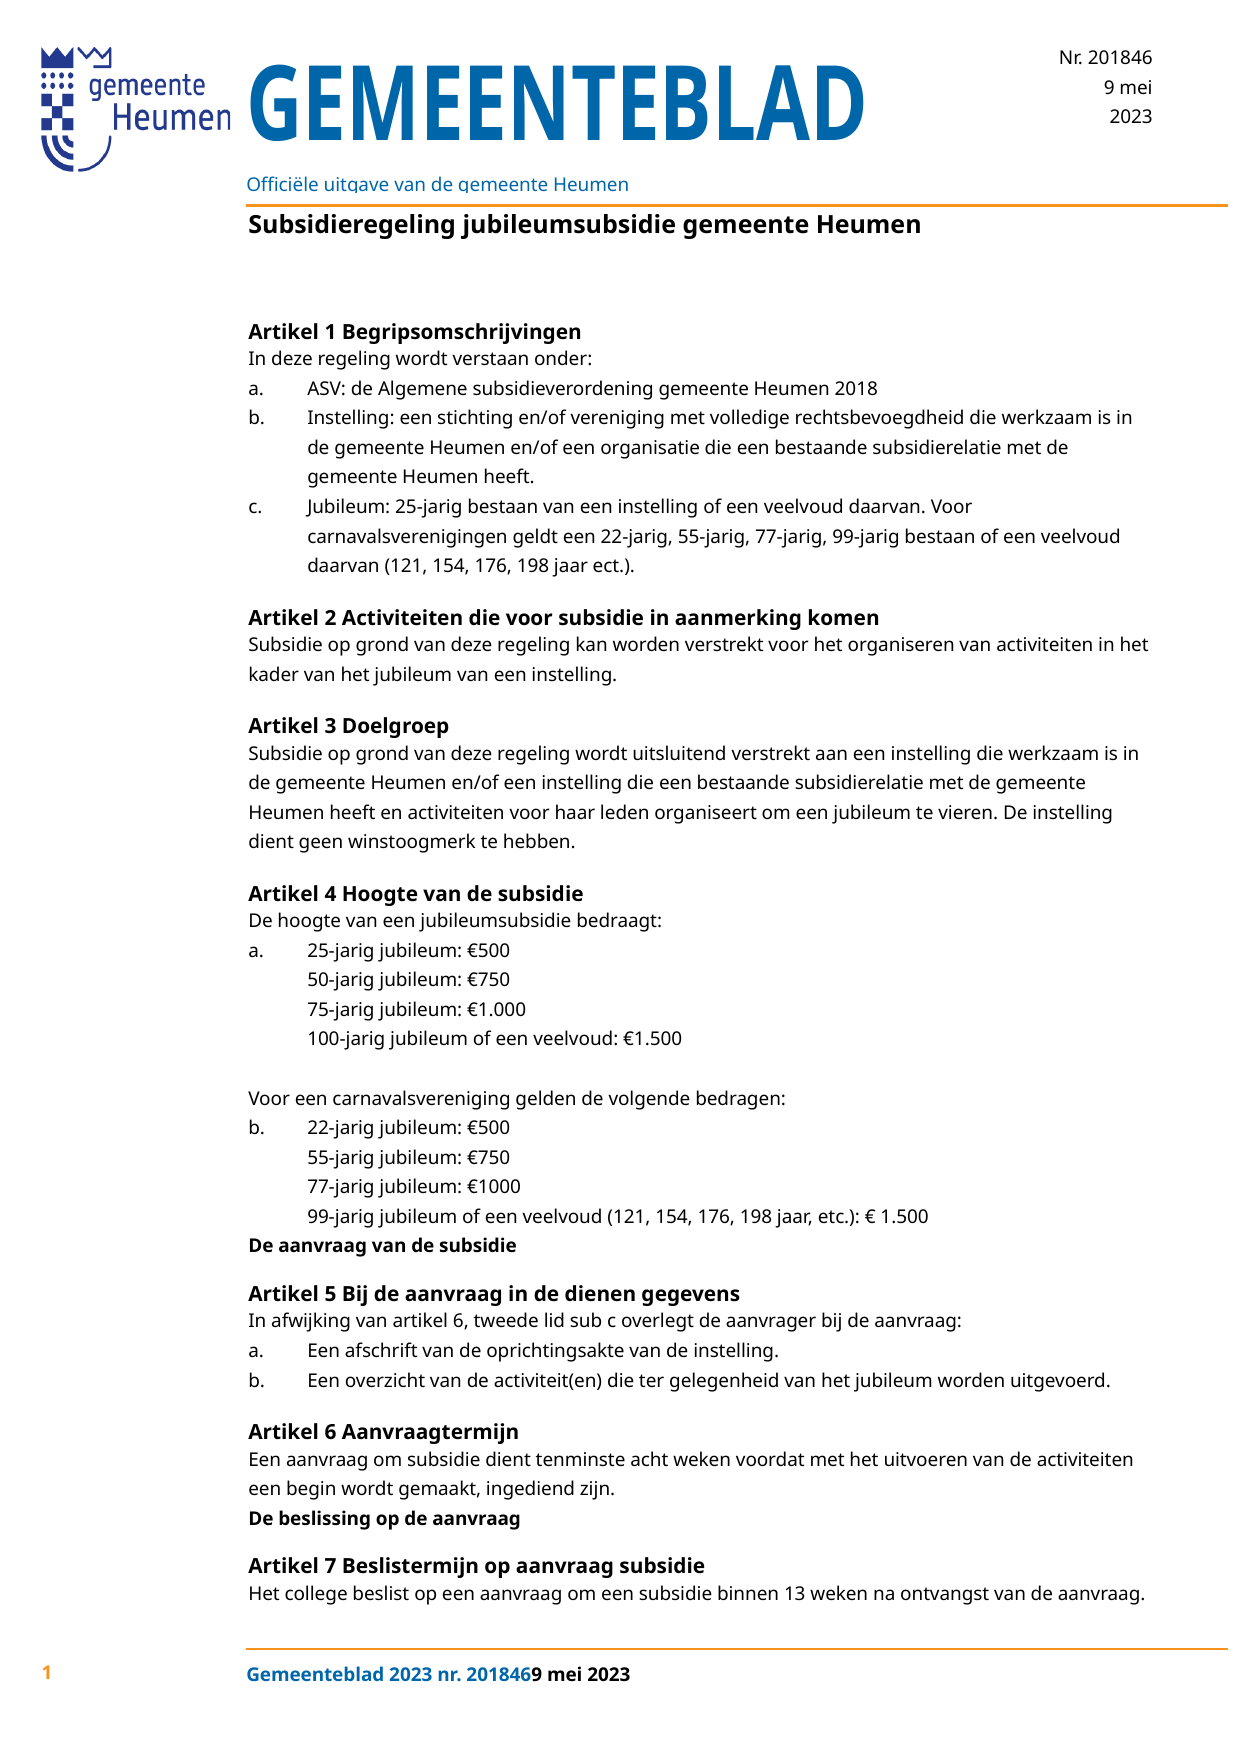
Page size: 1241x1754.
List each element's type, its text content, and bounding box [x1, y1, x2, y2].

text Artikel 1 Begripsomschrijvingen [248, 317, 1152, 345]
text Subsidieregeling jubileumsubsidie gemeente Heumen [248, 207, 1152, 241]
text Een aanvraag om subsidie dient tenminste acht weken voordat met het uitvoeren van de activiteiten een begin wordt gemaakt, ingediend zijn. [248, 1446, 1152, 1501]
list 55-jarig jubileum: €750 [248, 1144, 1152, 1170]
list 99-jarig jubileum of een veelvoud (121, 154, 176, 198 jaar, etc.): € 1.500 [248, 1203, 1152, 1229]
text De hoogte van een jubileumsubsidie bedraagt: [248, 907, 1152, 933]
list 75-jarig jubileum: €1.000 [248, 996, 1152, 1022]
text De aanvraag van de subsidie [248, 1233, 1152, 1258]
text Voor een carnavalsvereniging gelden de volgende bedragen: [248, 1085, 1152, 1111]
text Subsidie op grond van deze regeling kan worden verstrekt voor het organiseren van activiteiten in het kader van het jubileum van een instelling. [248, 631, 1152, 687]
text Artikel 2 Activiteiten die voor subsidie in aanmerking komen [248, 603, 1152, 631]
list Instelling: een stichting en/of vereniging met volledige rechtsbevoegdheid die werkzaam is in de gemeente Heumen en/of een organisatie die een bestaande subsidierelatie met de gemeente Heumen heeft. [248, 404, 1152, 489]
text Artikel 4 Hoogte van de subsidie [248, 879, 1152, 907]
picture [41, 47, 231, 172]
list 77-jarig jubileum: €1000 [248, 1173, 1152, 1199]
list Jubileum: 25-jarig bestaan van een instelling of een veelvoud daarvan. Voor carnavalsverenigingen geldt een 22-jarig, 55-jarig, 77-jarig, 99-jarig bestaan of een veelvoud daarvan (121, 154, 176, 198 jaar ect.). [248, 493, 1152, 578]
text In afwijking van artikel 6, tweede lid sub c overlegt de aanvrager bij de aanvraag: [248, 1308, 1152, 1333]
text Het college beslist op een aanvraag om een subsidie binnen 13 weken na ontvangst van de aanvraag. [248, 1580, 1152, 1606]
list 22-jarig jubileum: €500 [248, 1114, 1152, 1140]
text Artikel 5 Bij de aanvraag in de dienen gegevens [248, 1279, 1152, 1308]
text In deze regeling wordt verstaan onder: [248, 345, 1152, 371]
list Een afschrift van de oprichtingsakte van de instelling. [248, 1337, 1152, 1363]
list ASV: de Algemene subsidieverordening gemeente Heumen 2018 [248, 375, 1152, 401]
list 50-jarig jubileum: €750 [248, 966, 1152, 992]
text Artikel 6 Aanvraagtermijn [248, 1417, 1152, 1446]
text Artikel 3 Doelgroep [248, 711, 1152, 740]
list 100-jarig jubileum of een veelvoud: €1.500 [248, 1026, 1152, 1051]
text Subsidie op grond van deze regeling wordt uitsluitend verstrekt aan een instelling die werkzaam is in de gemeente Heumen en/of een instelling die een bestaande subsidierelatie met de gemeente Heumen heeft en activiteiten voor haar leden organiseert om een jubileum te vieren. De instelling dient geen winstoogmerk te hebben. [248, 740, 1152, 854]
list Een overzicht van de activiteit(en) die ter gelegenheid van het jubileum worden uitgevoerd. [248, 1367, 1152, 1393]
list 25-jarig jubileum: €500 [248, 937, 1152, 963]
text Artikel 7 Beslistermijn op aanvraag subsidie [248, 1551, 1152, 1580]
text De beslissing op de aanvraag [248, 1505, 1152, 1531]
